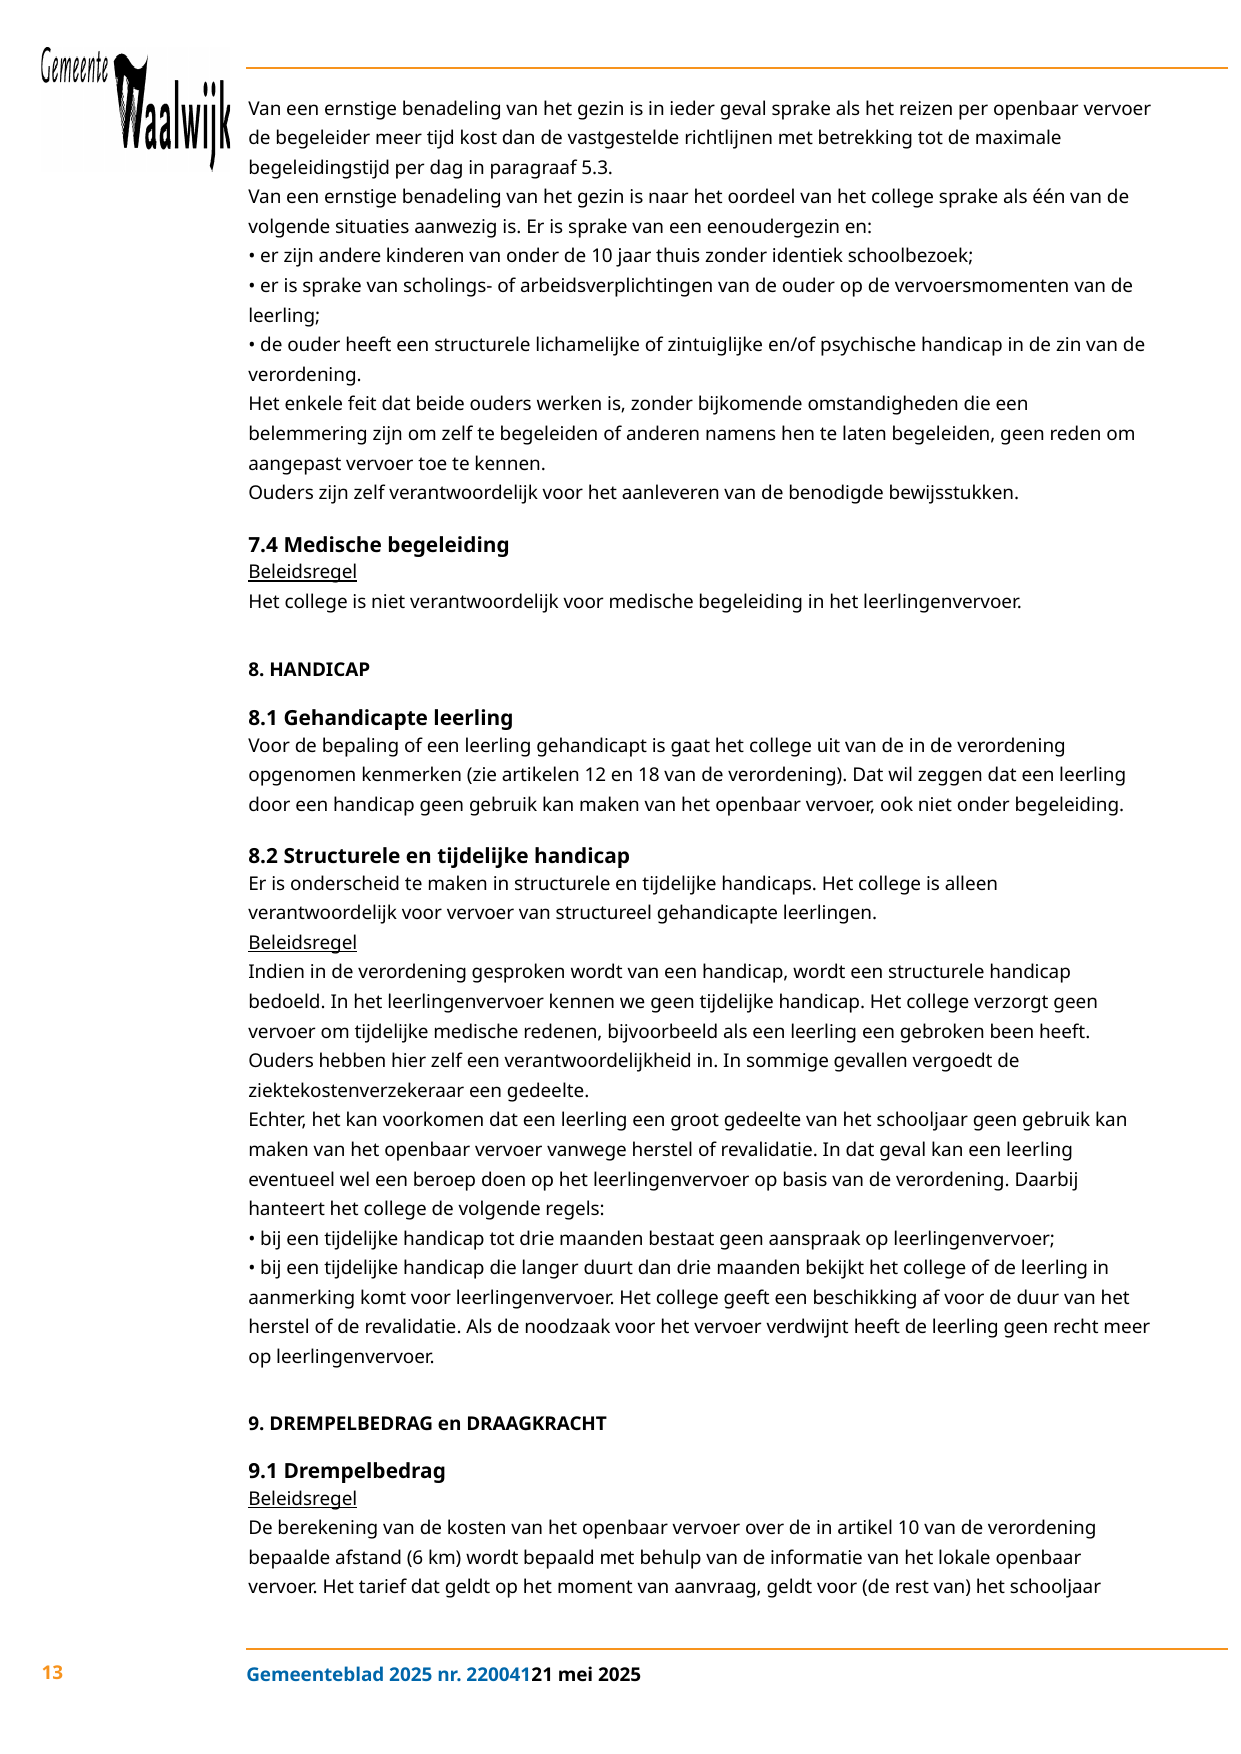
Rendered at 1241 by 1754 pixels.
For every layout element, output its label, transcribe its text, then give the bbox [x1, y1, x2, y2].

text Er is onderscheid te maken in structurele en tijdelijke handicaps. Het college is alleen verantwoordelijk voor vervoer van structureel gehandicapte leerlingen. [248, 870, 1152, 925]
text 9.1 Drempelbedrag [248, 1456, 1152, 1485]
text Echter, het kan voorkomen dat een leerling een groot gedeelte van het schooljaar geen gebruik kan maken van het openbaar vervoer vanwege herstel of revalidatie. In dat geval kan een leerling eventueel wel een beroep doen op het leerlingenvervoer op basis van de verordening. Daarbij hanteert het college de volgende regels: [248, 1107, 1152, 1221]
text Beleidsregel [248, 1485, 1152, 1511]
text Van een ernstige benadeling van het gezin is in ieder geval sprake als het reizen per openbaar vervoer de begeleider meer tijd kost dan de vastgestelde richtlijnen met betrekking tot de maximale begeleidingstijd per dag in paragraaf 5.3. [248, 95, 1152, 180]
text • er zijn andere kinderen van onder de 10 jaar thuis zonder identiek schoolbezoek; [248, 243, 1152, 268]
text De berekening van de kosten van het openbaar vervoer over de in artikel 10 van de verordening bepaalde afstand (6 km) wordt bepaald met behulp van de informatie van het lokale openbaar vervoer. Het tarief dat geldt op het moment van aanvraag, geldt voor (de rest van) het schooljaar [248, 1514, 1152, 1599]
text 8. HANDICAP [248, 654, 1152, 683]
text 8.1 Gehandicapte leerling [248, 703, 1152, 732]
text • bij een tijdelijke handicap tot drie maanden bestaat geen aanspraak op leerlingenvervoer; [248, 1225, 1152, 1251]
text Ouders zijn zelf verantwoordelijk voor het aanleveren van de benodigde bewijsstukken. [248, 479, 1152, 505]
text • de ouder heeft een structurele lichamelijke of zintuiglijke en/of psychische handicap in de zin van de verordening. [248, 331, 1152, 387]
text Het enkele feit dat beide ouders werken is, zonder bijkomende omstandigheden die een belemmering zijn om zelf te begeleiden of anderen namens hen te laten begeleiden, geen reden om aangepast vervoer toe te kennen. [248, 391, 1152, 476]
text 8.2 Structurele en tijdelijke handicap [248, 842, 1152, 870]
text Indien in de verordening gesproken wordt van een handicap, wordt een structurele handicap bedoeld. In het leerlingenvervoer kennen we geen tijdelijke handicap. Het college verzorgt geen vervoer om tijdelijke medische redenen, bijvoorbeeld als een leerling een gebroken been heeft. Ouders hebben hier zelf een verantwoordelijkheid in. In sommige gevallen vergoedt de ziektekostenverzekeraar een gedeelte. [248, 959, 1152, 1103]
text 9. DREMPELBEDRAG en DRAAGKRACHT [248, 1410, 1152, 1436]
text Het college is niet verantwoordelijk voor medische begeleiding in het leerlingenvervoer. [248, 588, 1152, 613]
picture [41, 47, 231, 172]
text Beleidsregel [248, 929, 1152, 955]
text Van een ernstige benadeling van het gezin is naar het oordeel van het college sprake als één van de volgende situaties aanwezig is. Er is sprake van een eenoudergezin en: [248, 183, 1152, 239]
text 7.4 Medische begeleiding [248, 530, 1152, 558]
text Beleidsregel [248, 558, 1152, 584]
text Voor de bepaling of een leerling gehandicapt is gaat het college uit van de in de verordening opgenomen kenmerken (zie artikelen 12 en 18 van de verordening). Dat wil zeggen dat een leerling door een handicap geen gebruik kan maken van het openbaar vervoer, ook niet onder begeleiding. [248, 732, 1152, 817]
text • bij een tijdelijke handicap die langer duurt dan drie maanden bekijkt het college of de leerling in aanmerking komt voor leerlingenvervoer. Het college geeft een beschikking af voor de duur van het herstel of de revalidatie. Als de noodzaak voor het vervoer verdwijnt heeft de leerling geen recht meer op leerlingenvervoer. [248, 1254, 1152, 1369]
text • er is sprake van scholings- of arbeidsverplichtingen van de ouder op de vervoersmomenten van de leerling; [248, 272, 1152, 328]
